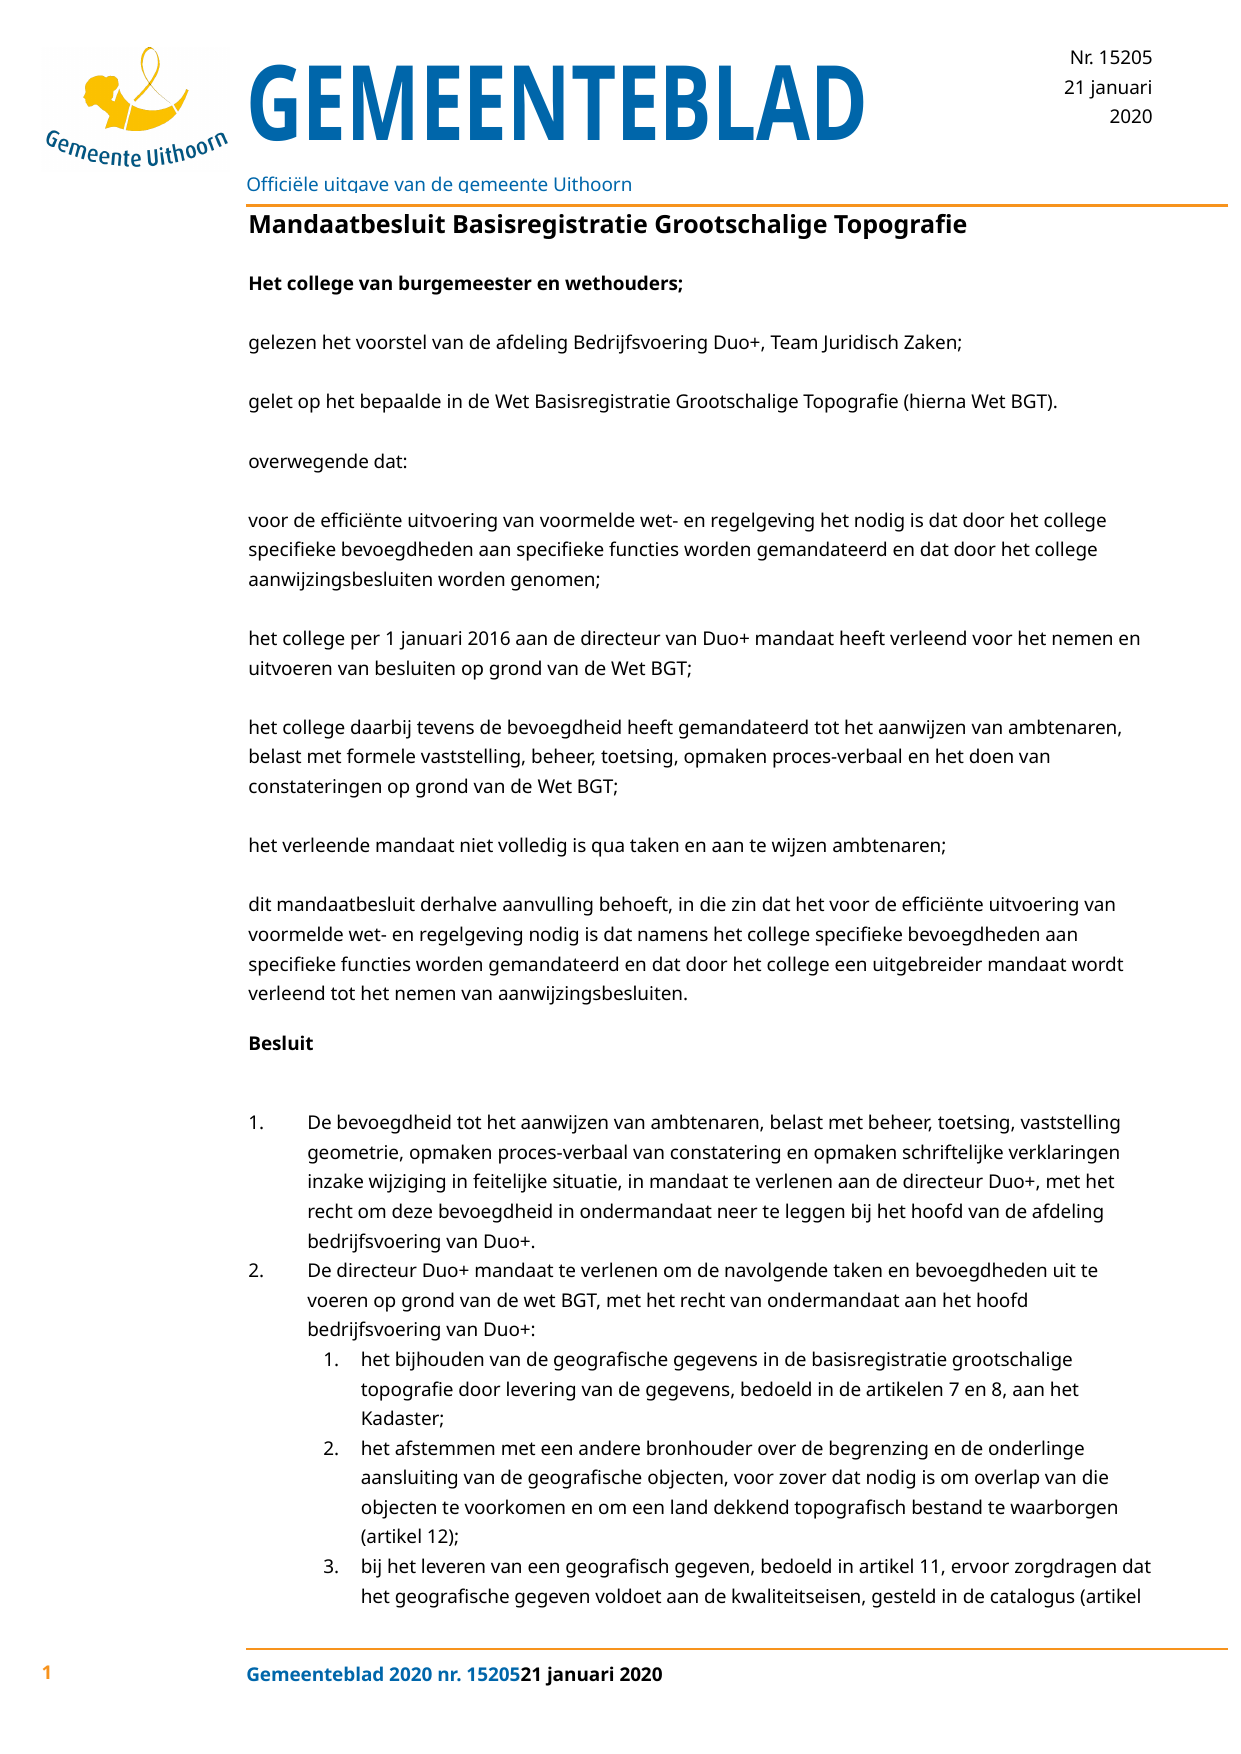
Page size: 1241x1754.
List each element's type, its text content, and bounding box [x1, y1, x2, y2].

text gelezen het voorstel van de afdeling Bedrijfsvoering Duo+, Team Juridisch Zaken; [248, 329, 1152, 355]
list het bijhouden van de geografische gegevens in de basisregistratie grootschalige topografie door levering van de gegevens, bedoeld in de artikelen 7 en 8, aan het Kadaster; [323, 1346, 1152, 1431]
text Het college van burgemeester en wethouders; [248, 270, 1152, 296]
text Mandaatbesluit Basisregistratie Grootschalige Topografie [248, 207, 1152, 241]
text gelet op het bepaalde in de Wet Basisregistratie Grootschalige Topografie (hierna Wet BGT). [248, 389, 1152, 414]
text het college daarbij tevens de bevoegdheid heeft gemandateerd tot het aanwijzen van ambtenaren, belast met formele vaststelling, beheer, toetsing, opmaken proces-verbaal en het doen van constateringen op grond van de Wet BGT; [248, 714, 1152, 799]
text overwegende dat: [248, 448, 1152, 473]
text het verleende mandaat niet volledig is qua taken en aan te wijzen ambtenaren; [248, 832, 1152, 858]
list De bevoegdheid tot het aanwijzen van ambtenaren, belast met beheer, toetsing, vaststelling geometrie, opmaken proces-verbaal van constatering en opmaken schriftelijke verklaringen inzake wijziging in feitelijke situatie, in mandaat te verlenen aan de directeur Duo+, met het recht om deze bevoegdheid in ondermandaat neer te leggen bij het hoofd van de afdeling bedrijfsvoering van Duo+. [248, 1109, 1152, 1253]
picture [41, 47, 231, 172]
text Besluit [248, 1031, 1152, 1056]
text het college per 1 januari 2016 aan de directeur van Duo+ mandaat heeft verleend voor het nemen en uitvoeren van besluiten op grond van de Wet BGT; [248, 625, 1152, 681]
list het afstemmen met een andere bronhouder over de begrenzing en de onderlinge aansluiting van de geografische objecten, voor zover dat nodig is om overlap van die objecten te voorkomen en om een land dekkend topografisch bestand te waarborgen (artikel 12); [323, 1435, 1152, 1549]
list bij het leveren van een geografisch gegeven, bedoeld in artikel 11, ervoor zorgdragen dat het geografische gegeven voldoet aan de kwaliteitseisen, gesteld in de catalogus (artikel [323, 1553, 1152, 1608]
text voor de efficiënte uitvoering van voormelde wet- en regelgeving het nodig is dat door het college specifieke bevoegdheden aan specifieke functies worden gemandateerd en dat door het college aanwijzingsbesluiten worden genomen; [248, 507, 1152, 592]
text dit mandaatbesluit derhalve aanvulling behoeft, in die zin dat het voor de efficiënte uitvoering van voormelde wet- en regelgeving nodig is dat namens het college specifieke bevoegdheden aan specifieke functies worden gemandateerd en dat door het college een uitgebreider mandaat wordt verleend tot het nemen van aanwijzingsbesluiten. [248, 892, 1152, 1006]
list De directeur Duo+ mandaat te verlenen om de navolgende taken en bevoegdheden uit te voeren op grond van de wet BGT, met het recht van ondermandaat aan het hoofd bedrijfsvoering van Duo+: [248, 1257, 1152, 1342]
